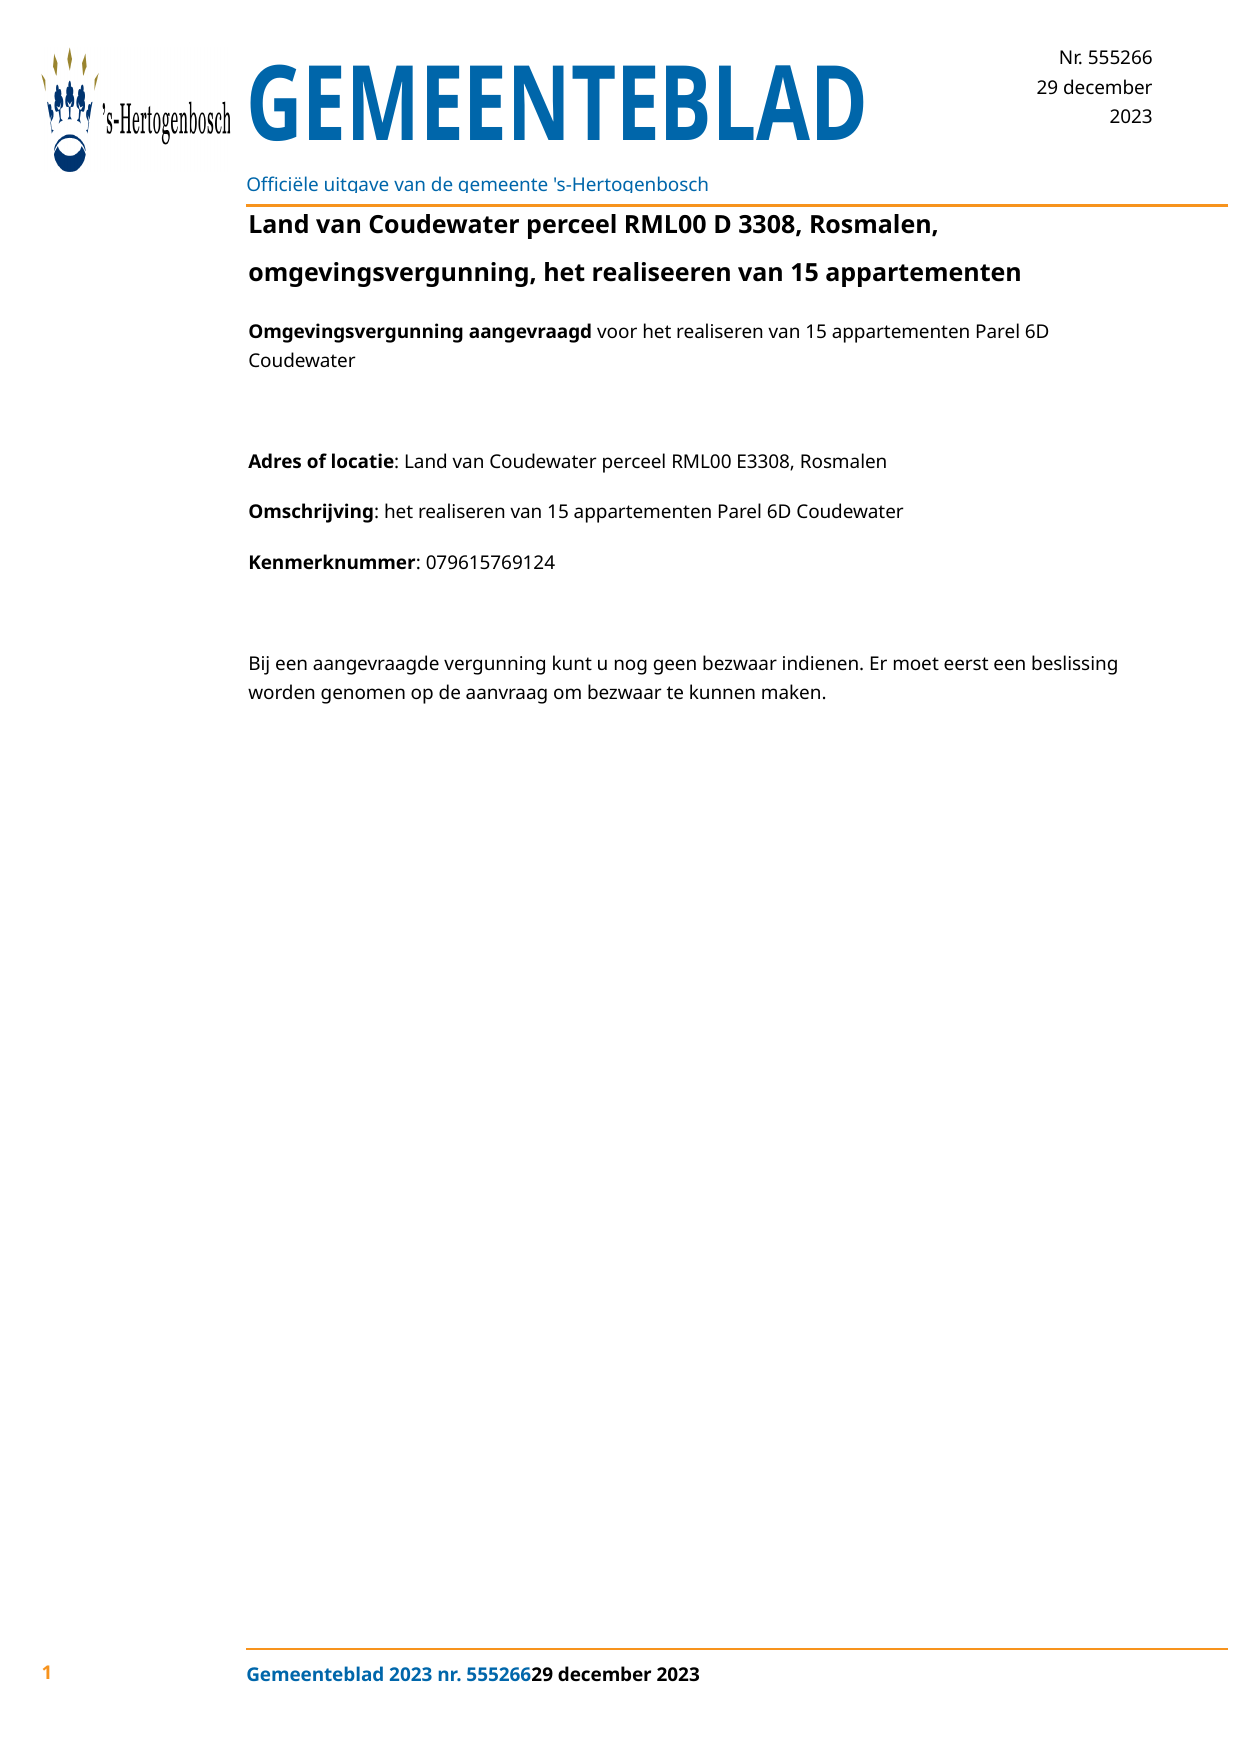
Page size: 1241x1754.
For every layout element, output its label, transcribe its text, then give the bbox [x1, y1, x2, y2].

text Kenmerknummer: 079615769124 [248, 549, 1152, 575]
text Bij een aangevraagde vergunning kunt u nog geen bezwaar indienen. Er moet eerst een beslissing worden genomen op de aanvraag om bezwaar te kunnen maken. [248, 650, 1152, 705]
text Omgevingsvergunning aangevraagd voor het realiseren van 15 appartementen Parel 6D Coudewater [248, 318, 1152, 373]
text Land van Coudewater perceel RML00 D 3308, Rosmalen, omgevingsvergunning, het realiseeren van 15 appartementen [248, 207, 1152, 288]
text Adres of locatie: Land van Coudewater perceel RML00 E3308, Rosmalen [248, 448, 1152, 474]
text Omschrijving: het realiseren van 15 appartementen Parel 6D Coudewater [248, 499, 1152, 524]
picture [41, 47, 231, 172]
